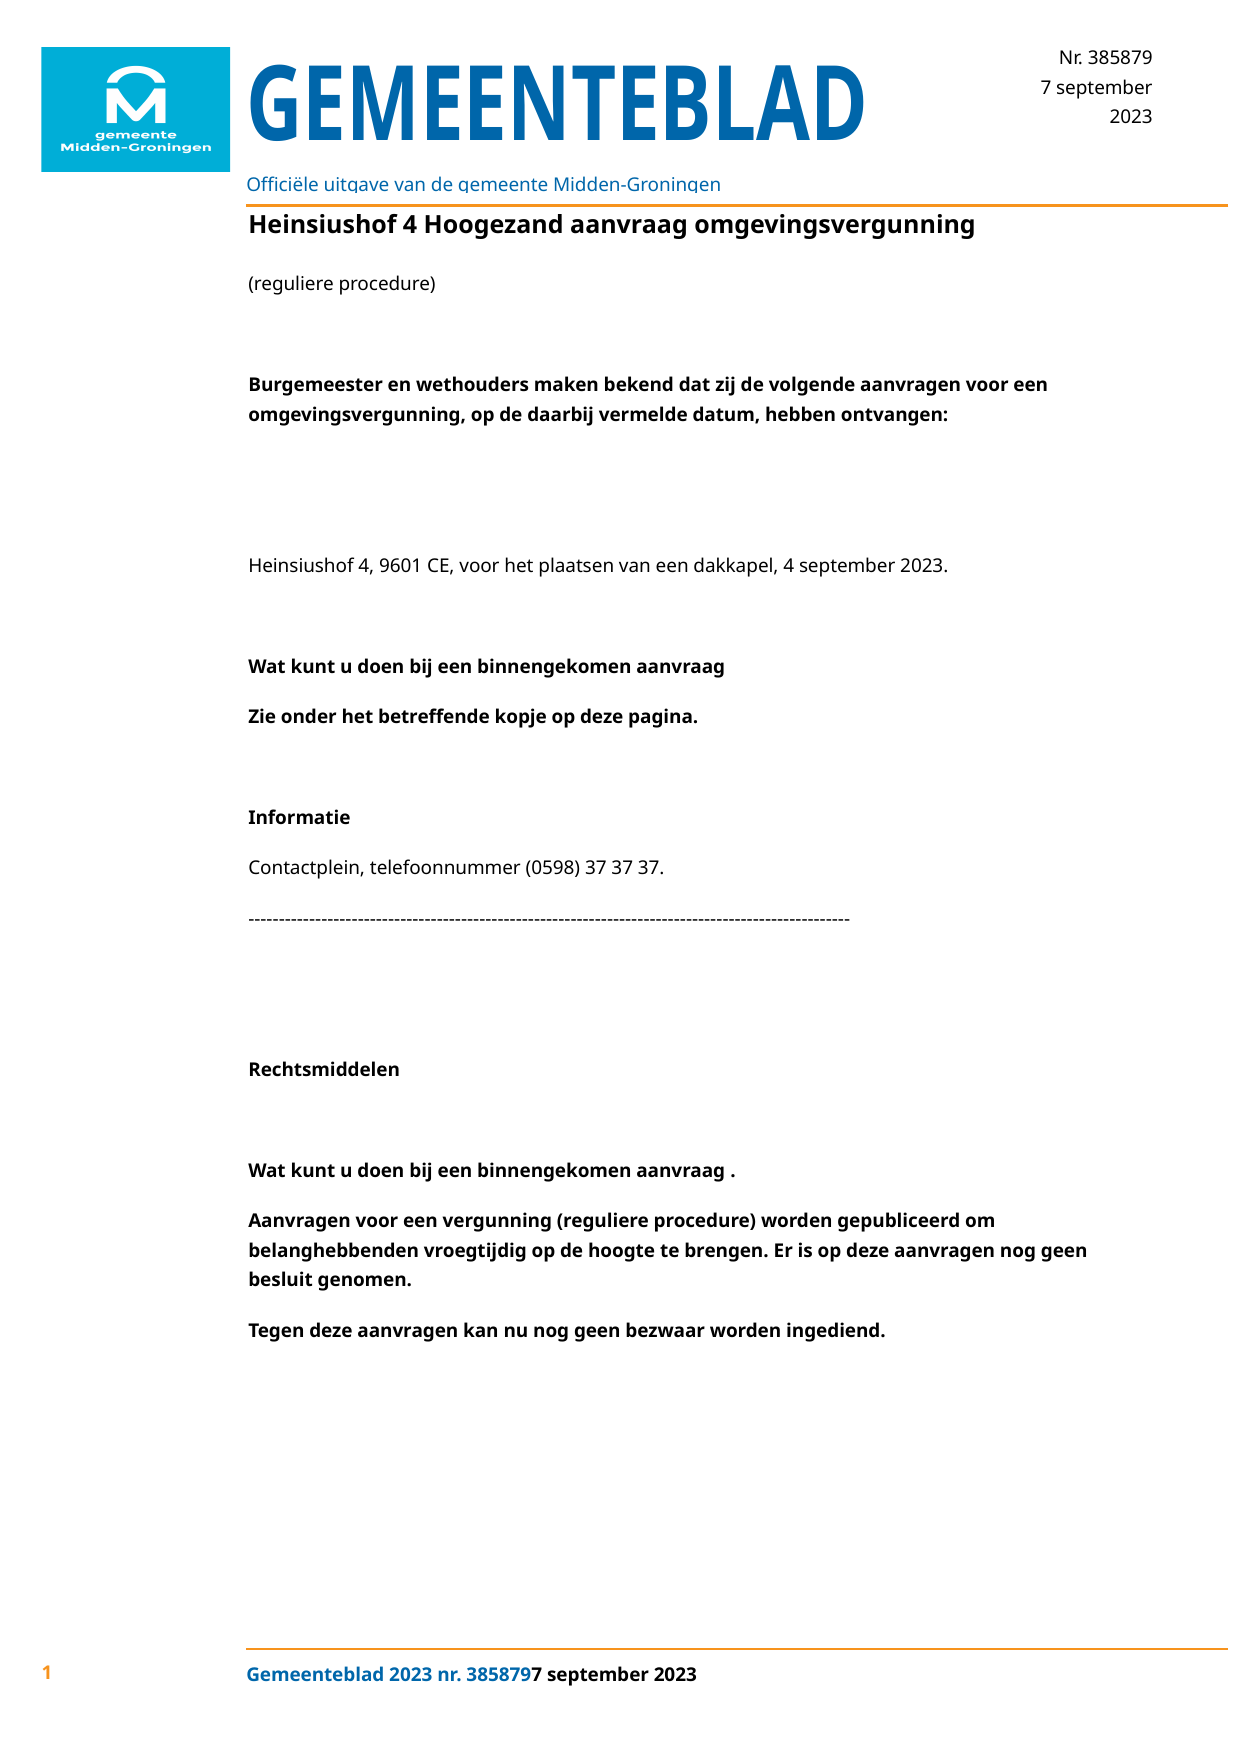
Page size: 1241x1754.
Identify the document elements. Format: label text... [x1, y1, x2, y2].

text Wat kunt u doen bij een binnengekomen aanvraag . [248, 1157, 1152, 1183]
text Zie onder het betreffende kopje op deze pagina. [248, 703, 1152, 729]
text Informatie [248, 804, 1152, 830]
picture [184, 146, 190, 153]
text Contactplein, telefoonnummer (0598) 37 37 37. [248, 854, 1152, 880]
text Heinsiushof 4, 9601 CE, voor het plaatsen van een dakkapel, 4 september 2023. [248, 552, 1152, 578]
picture [108, 66, 164, 82]
text Heinsiushof 4 Hoogezand aanvraag omgevingsvergunning [248, 207, 1152, 241]
text Wat kunt u doen bij een binnengekomen aanvraag [248, 653, 1152, 678]
text Tegen deze aanvragen kan nu nog geen bezwaar worden ingediend. [248, 1317, 1152, 1343]
text (reguliere procedure) [248, 270, 1152, 296]
text Rechtsmiddelen [248, 1056, 1152, 1082]
text Burgemeester en wethouders maken bekend dat zij de volgende aanvragen voor een omgevingsvergunning, op de daarbij vermelde datum, hebben ontvangen: [248, 371, 1152, 426]
text --------------------------------------------------------------------------------------------------- [248, 905, 1152, 931]
picture [107, 89, 165, 122]
text Aanvragen voor een vergunning (reguliere procedure) worden gepubliceerd om belanghebbenden vroegtijdig op de hoogte te brengen. Er is op deze aanvragen nog geen besluit genomen. [248, 1207, 1152, 1292]
